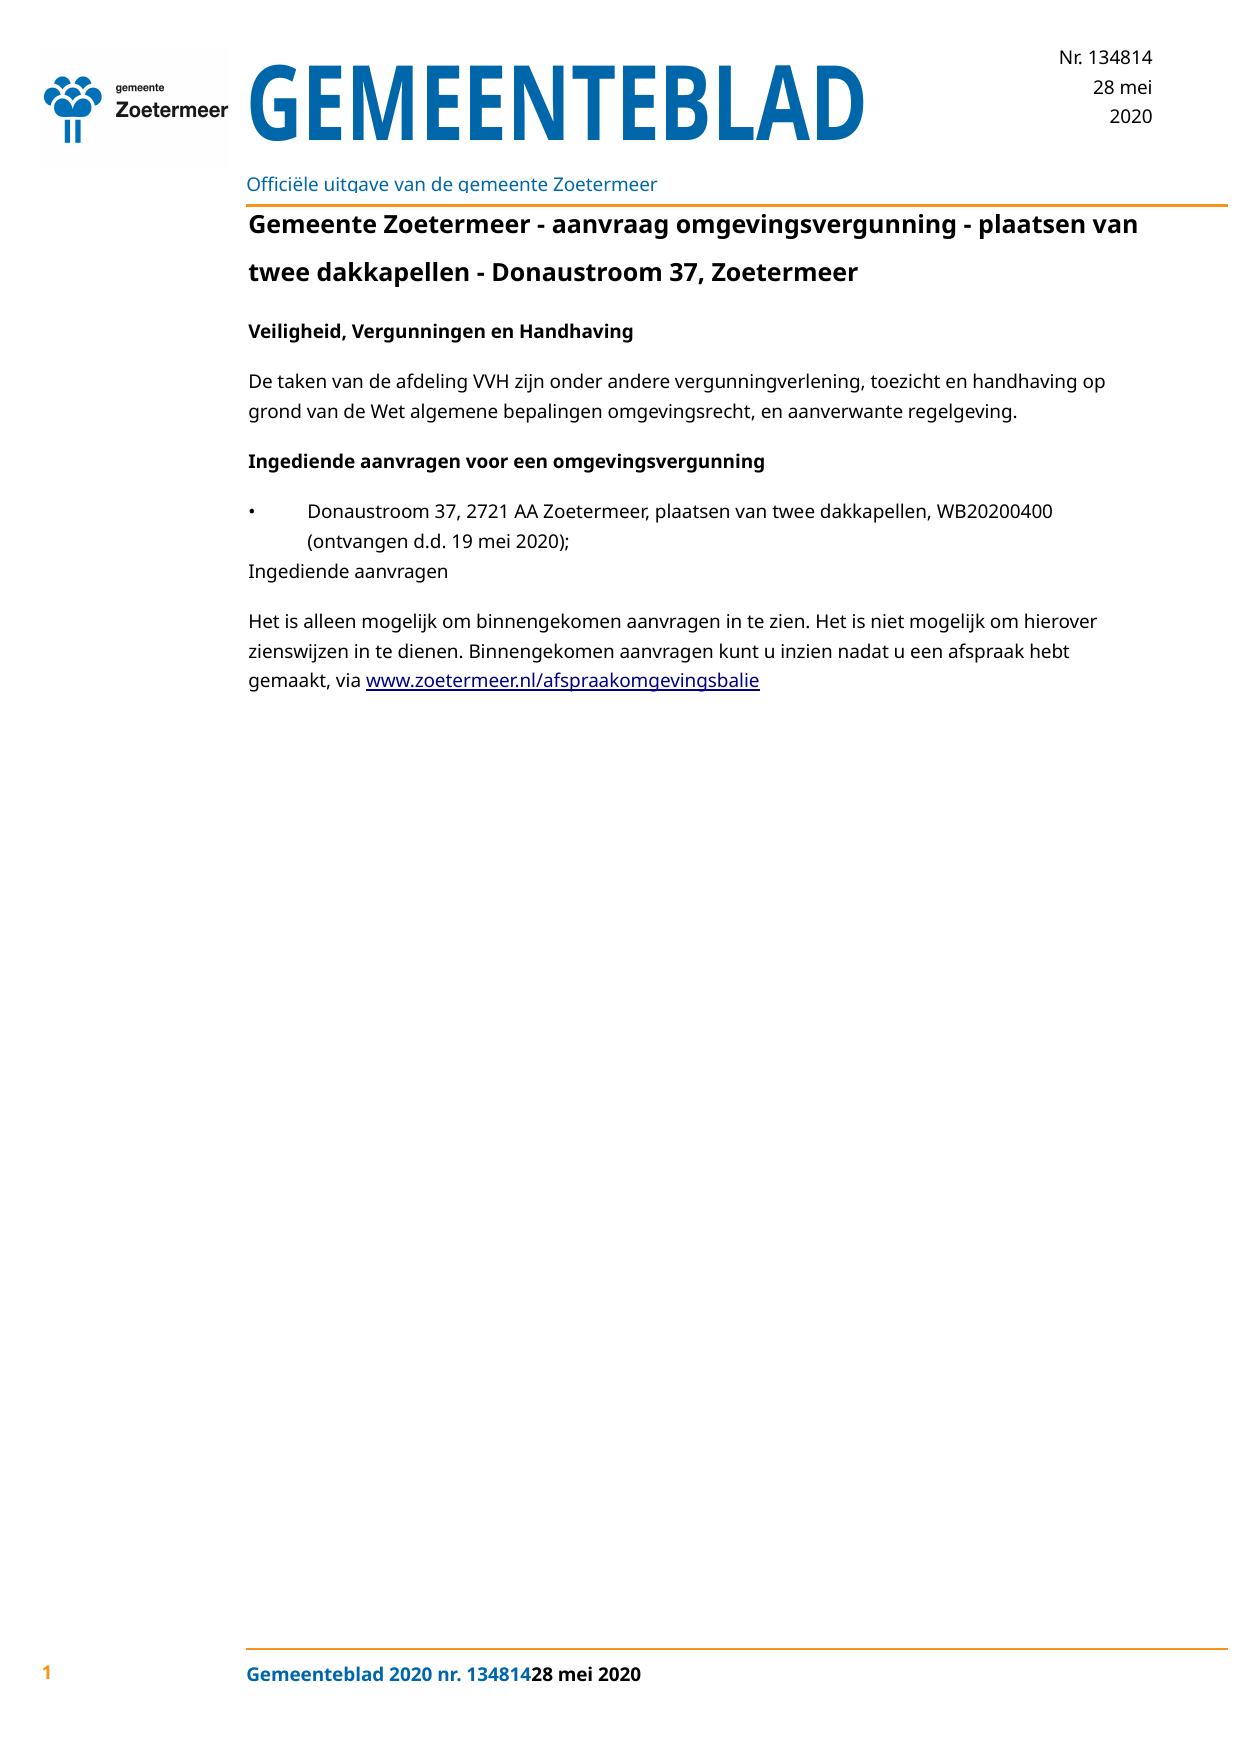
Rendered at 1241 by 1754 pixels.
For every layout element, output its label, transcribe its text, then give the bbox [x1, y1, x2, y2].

text De taken van de afdeling VVH zijn onder andere vergunningverlening, toezicht en handhaving op grond van de Wet algemene bepalingen omgevingsrecht, en aanverwante regelgeving. [248, 368, 1152, 424]
list Donaustroom 37, 2721 AA Zoetermeer, plaatsen van twee dakkapellen, WB20200400 (ontvangen d.d. 19 mei 2020); [248, 499, 1152, 554]
text Het is alleen mogelijk om binnengekomen aanvragen in te zien. Het is niet mogelijk om hierover zienswijzen in te dienen. Binnengekomen aanvragen kunt u inzien nadat u een afspraak hebt gemaakt, via www.zoetermeer.nl/afspraakomgevingsbalie [248, 608, 1152, 693]
text Ingediende aanvragen voor een omgevingsvergunning [248, 448, 1152, 474]
picture [41, 47, 231, 172]
text Ingediende aanvragen [248, 558, 1152, 584]
text Veiligheid, Vergunningen en Handhaving [248, 318, 1152, 344]
text Gemeente Zoetermeer - aanvraag omgevingsvergunning - plaatsen van twee dakkapellen - Donaustroom 37, Zoetermeer [248, 207, 1152, 288]
